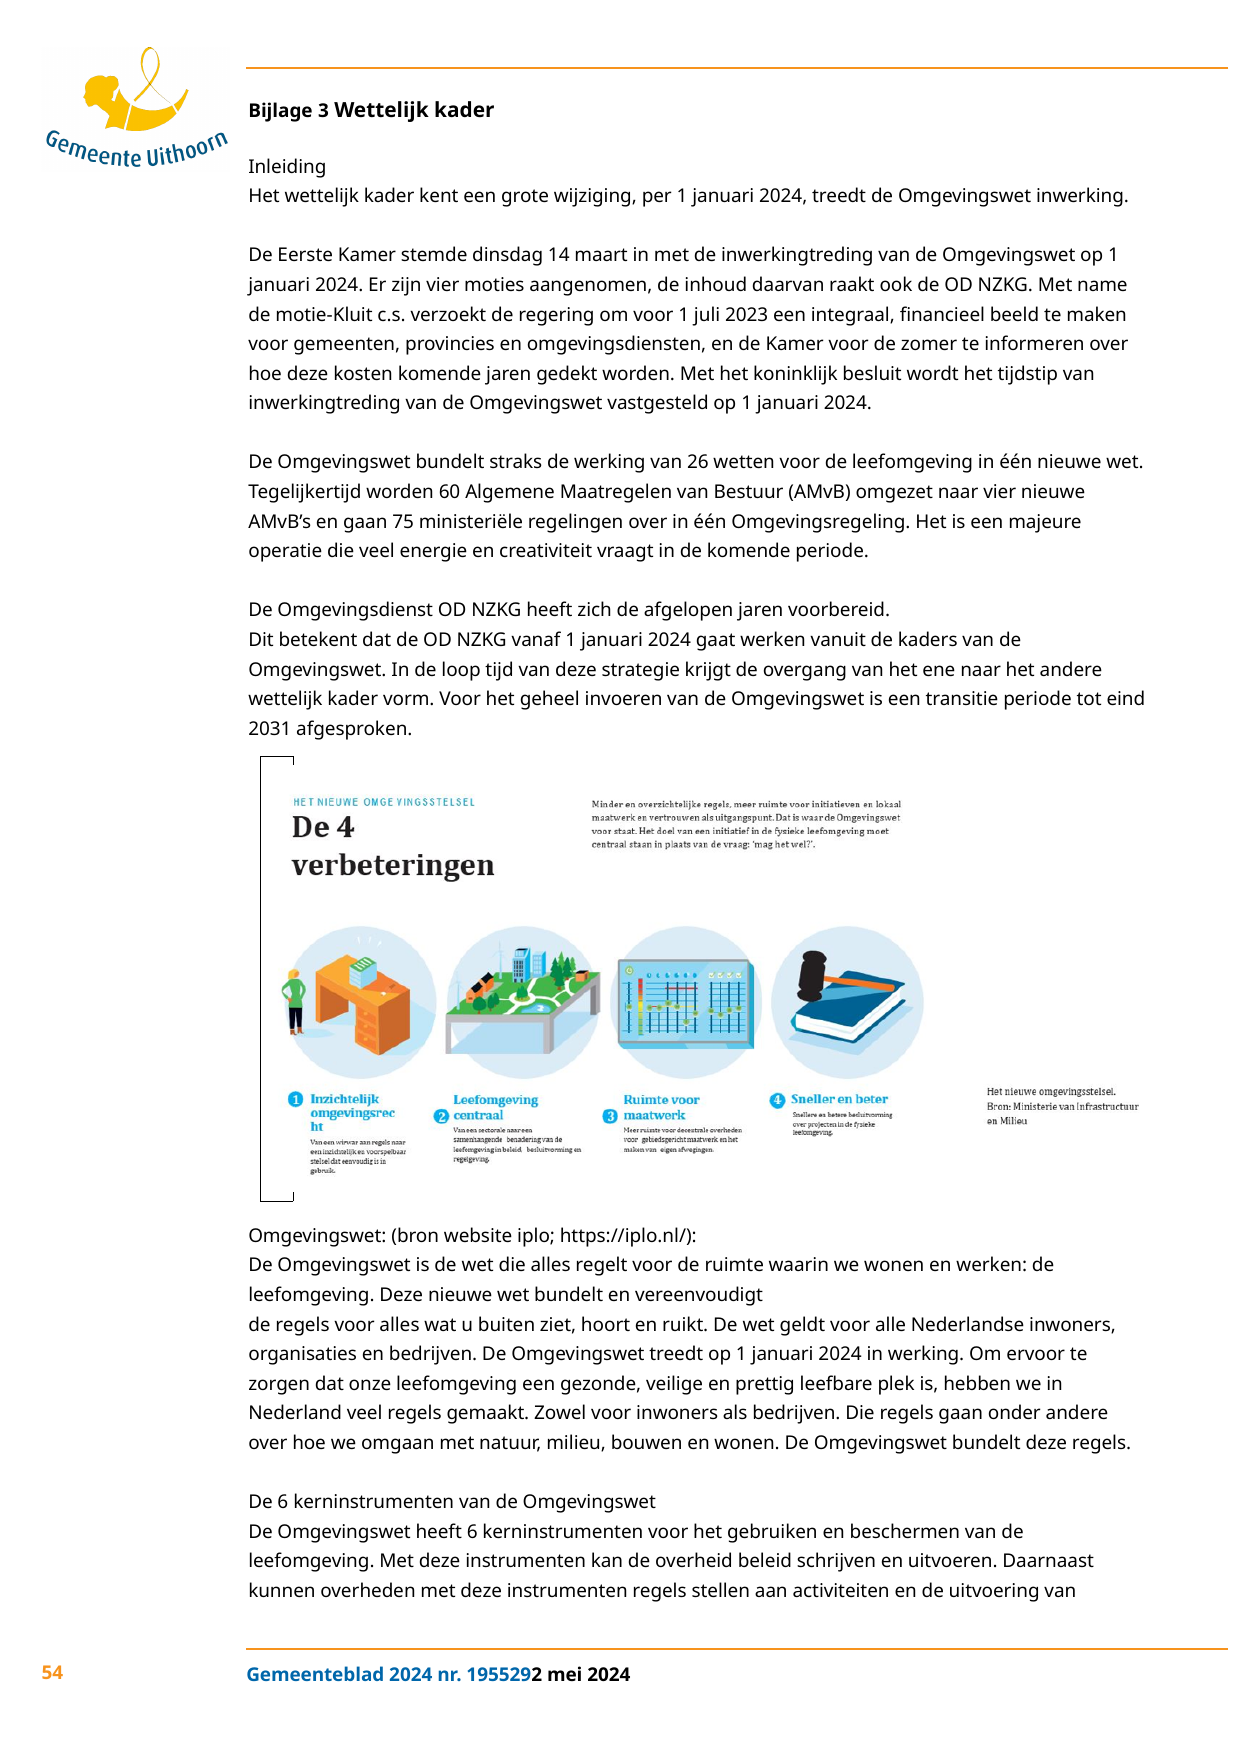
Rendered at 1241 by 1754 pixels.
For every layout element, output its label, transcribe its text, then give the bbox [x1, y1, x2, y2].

text De Eerste Kamer stemde dinsdag 14 maart in met de inwerkingtreding van de Omgevingswet op 1 januari 2024. Er zijn vier moties aangenomen, de inhoud daarvan raakt ook de OD NZKG. Met name de motie-Kluit c.s. verzoekt de regering om voor 1 juli 2023 een integraal, financieel beeld te maken voor gemeenten, provincies en omgevingsdiensten, en de Kamer voor de zomer te informeren over hoe deze kosten komende jaren gedekt worden. Met het koninklijk besluit wordt het tijdstip van inwerkingtreding van de Omgevingswet vastgesteld op 1 januari 2024. [248, 242, 1152, 415]
text Dit betekent dat de OD NZKG vanaf 1 januari 2024 gaat werken vanuit de kaders van de Omgevingswet. In de loop tijd van deze strategie krijgt de overgang van het ene naar het andere wettelijk kader vorm. Voor het geheel invoeren van de Omgevingswet is een transitie periode tot eind 2031 afgesproken. [248, 626, 1152, 741]
picture [41, 47, 231, 172]
picture [268, 765, 1173, 1192]
text De Omgevingswet is de wet die alles regelt voor de ruimte waarin we wonen en werken: de leefomgeving. Deze nieuwe wet bundelt en vereenvoudigt [248, 1252, 1152, 1307]
text Omgevingswet: (bron website iplo; https://iplo.nl/): [248, 1222, 1152, 1248]
text De Omgevingswet bundelt straks de werking van 26 wetten voor de leefomgeving in één nieuwe wet. Tegelijkertijd worden 60 Algemene Maatregelen van Bestuur (AMvB) omgezet naar vier nieuwe AMvB’s en gaan 75 ministeriële regelingen over in één Omgevingsregeling. Het is een majeure operatie die veel energie en creativiteit vraagt in de komende periode. [248, 449, 1152, 563]
text De Omgevingsdienst OD NZKG heeft zich de afgelopen jaren voorbereid. [248, 597, 1152, 622]
text Bijlage 3 Wettelijk kader [248, 95, 1152, 123]
text De 6 kerninstrumenten van de Omgevingswet [248, 1488, 1152, 1514]
text De Omgevingswet heeft 6 kerninstrumenten voor het gebruiken en beschermen van de leefomgeving. Met deze instrumenten kan de overheid beleid schrijven en uitvoeren. Daarnaast kunnen overheden met deze instrumenten regels stellen aan activiteiten en de uitvoering van [248, 1518, 1152, 1603]
text de regels voor alles wat u buiten ziet, hoort en ruikt. De wet geldt voor alle Nederlandse inwoners, organisaties en bedrijven. De Omgevingswet treedt op 1 januari 2024 in werking. Om ervoor te zorgen dat onze leefomgeving een gezonde, veilige en prettig leefbare plek is, hebben we in Nederland veel regels gemaakt. Zowel voor inwoners als bedrijven. Die regels gaan onder andere over hoe we omgaan met natuur, milieu, bouwen en wonen. De Omgevingswet bundelt deze regels. [248, 1311, 1152, 1455]
text Inleiding [248, 153, 1152, 179]
text Het wettelijk kader kent een grote wijziging, per 1 januari 2024, treedt de Omgevingswet inwerking. [248, 182, 1152, 208]
